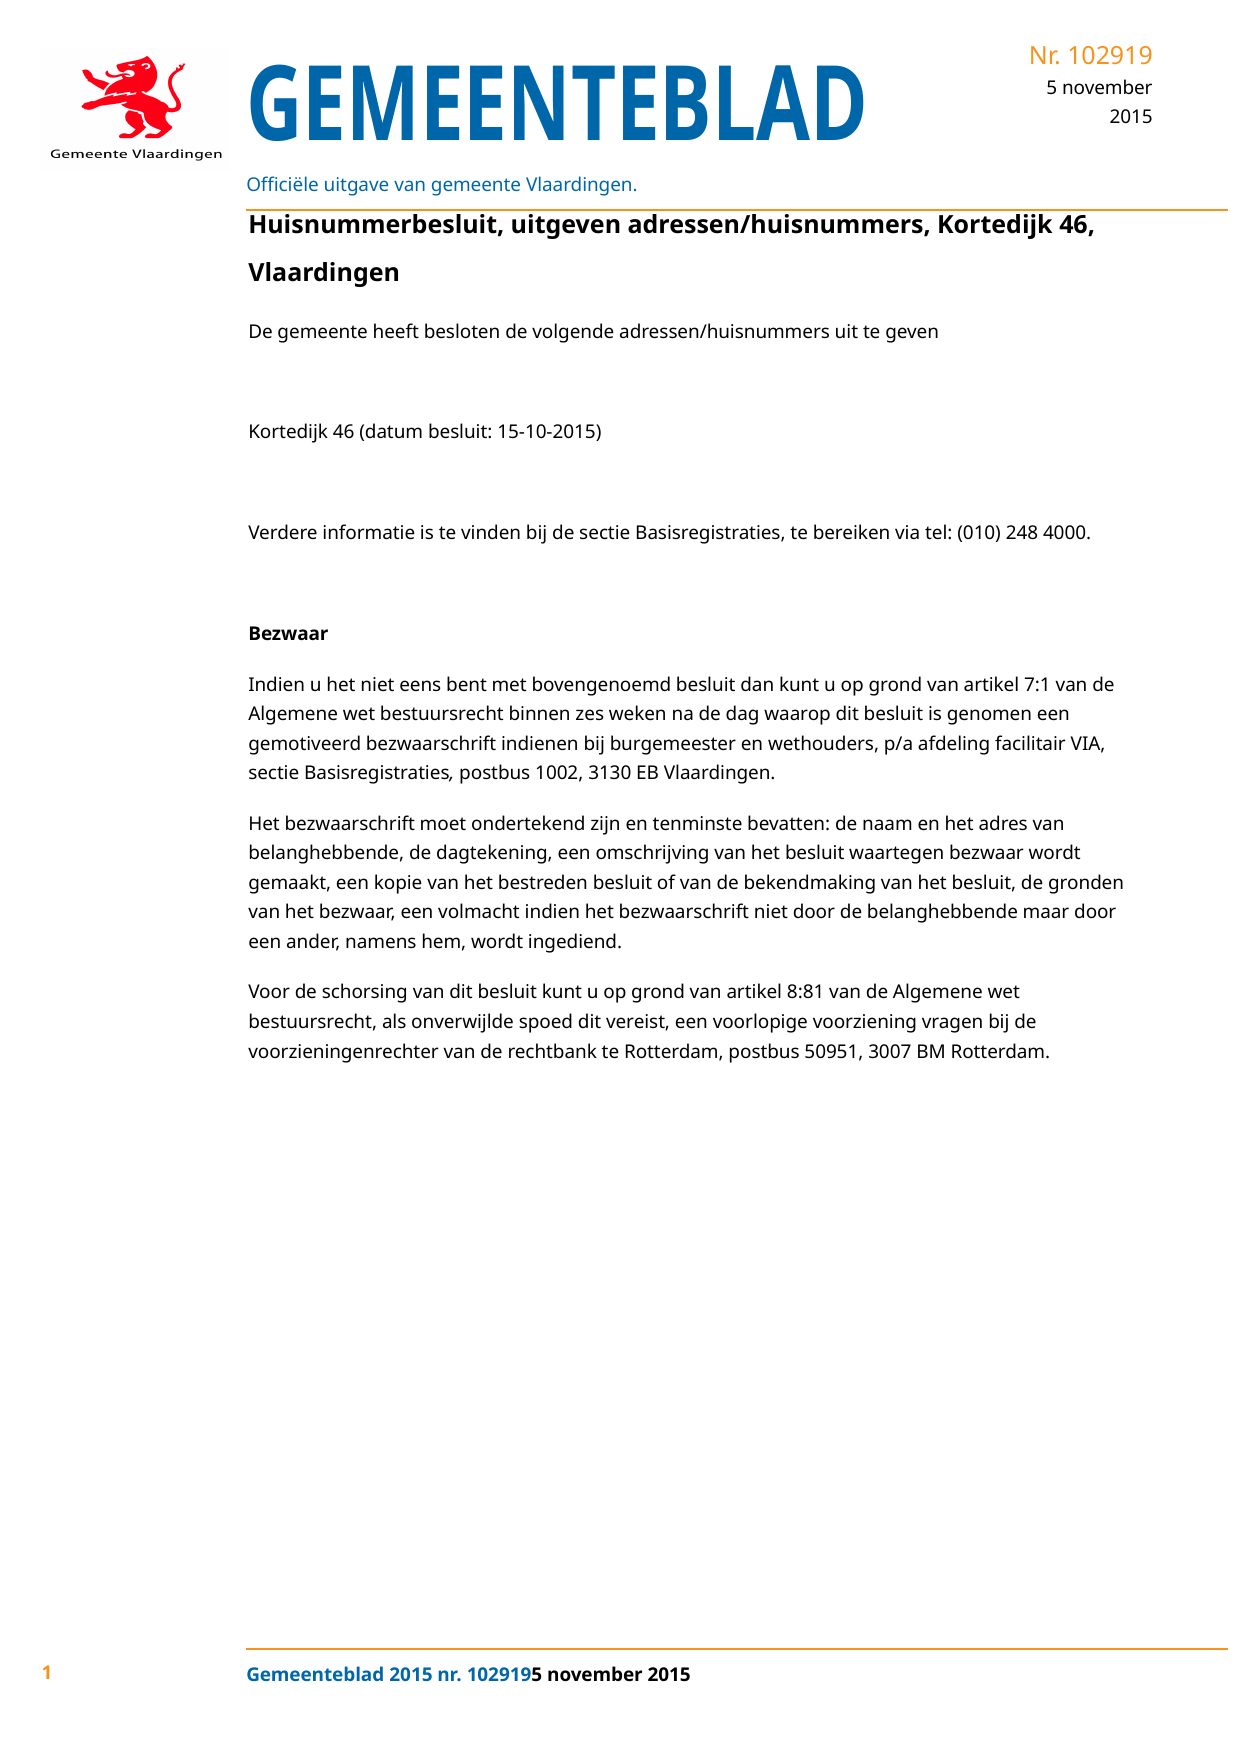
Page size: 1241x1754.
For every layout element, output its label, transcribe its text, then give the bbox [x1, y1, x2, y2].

picture [41, 47, 231, 172]
text Bezwaar [248, 620, 1152, 646]
text De gemeente heeft besloten de volgende adressen/huisnummers uit te geven [248, 318, 1152, 344]
text Verdere informatie is te vinden bij de sectie Basisregistraties, te bereiken via tel: (010) 248 4000. [248, 519, 1152, 545]
text Kortedijk 46 (datum besluit: 15-10-2015) [248, 419, 1152, 444]
text Huisnummerbesluit, uitgeven adressen/huisnummers, Kortedijk 46, Vlaardingen [248, 211, 1152, 288]
text Indien u het niet eens bent met bovengenoemd besluit dan kunt u op grond van artikel 7:1 van de Algemene wet bestuursrecht binnen zes weken na de dag waarop dit besluit is genomen een gemotiveerd bezwaarschrift indienen bij burgemeester en wethouders, p/a afdeling facilitair VIA, sectie Basisregistraties, postbus 1002, 3130 EB Vlaardingen. [248, 671, 1152, 785]
text Het bezwaarschrift moet ondertekend zijn en tenminste bevatten: de naam en het adres van belanghebbende, de dagtekening, een omschrijving van het besluit waartegen bezwaar wordt gemaakt, een kopie van het bestreden besluit of van de bekendmaking van het besluit, de gronden van het bezwaar, een volmacht indien het bezwaarschrift niet door de belanghebbende maar door een ander, namens hem, wordt ingediend. [248, 810, 1152, 954]
text Voor de schorsing van dit besluit kunt u op grond van artikel 8:81 van de Algemene wet bestuursrecht, als onverwijlde spoed dit vereist, een voorlopige voorziening vragen bij de voorzieningenrechter van de rechtbank te Rotterdam, postbus 50951, 3007 BM Rotterdam. [248, 979, 1152, 1064]
